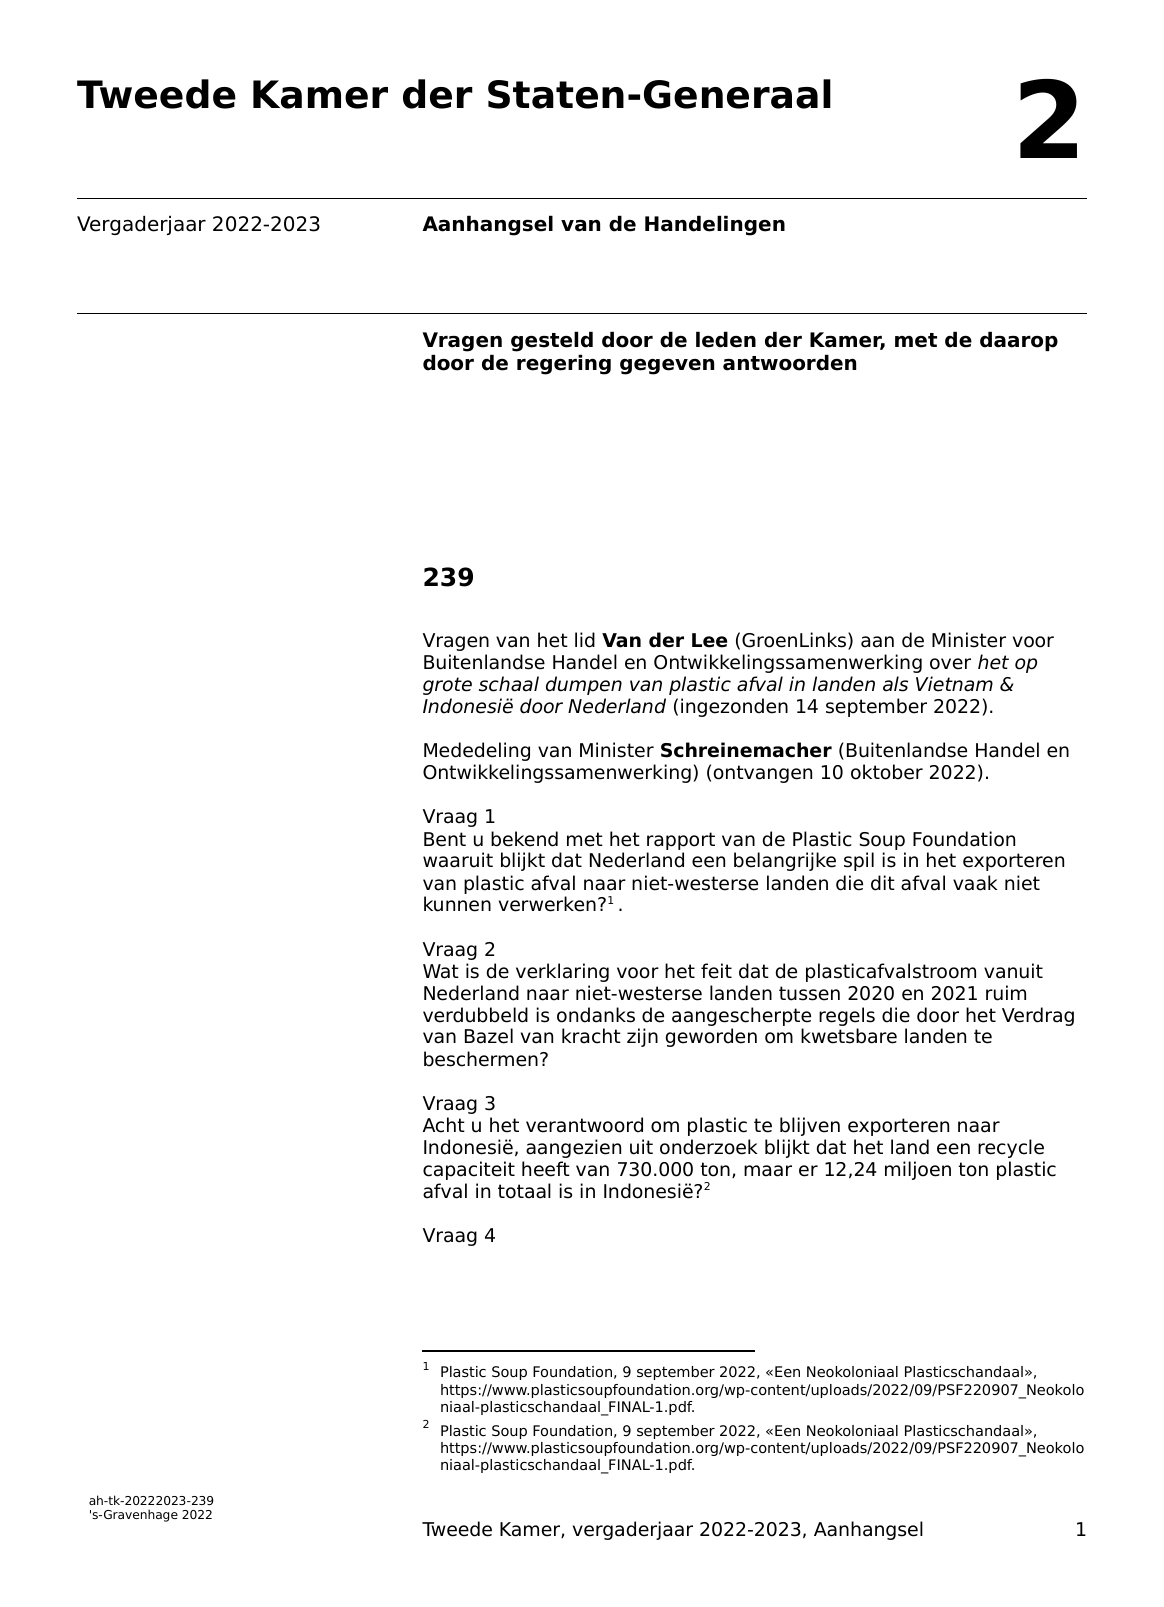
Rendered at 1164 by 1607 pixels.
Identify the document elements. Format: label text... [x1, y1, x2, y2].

text 's-Gravenhage 2022 [88, 1508, 323, 1522]
table_cell Vragen gesteld door de leden der Kamer, met de daarop door de regering gegeven antwoorden [422, 314, 1087, 375]
text ah-tk-20222023-239 [88, 1494, 323, 1508]
text Acht u het verantwoord om plastic te blijven exporteren naar Indonesië, aangezien uit onderzoek blijkt dat het land een recycle capaciteit heeft van 730.000 ton, maar er 12,24 miljoen ton plastic afval in totaal is in Indonesië? [422, 1114, 1087, 1202]
text Plastic Soup Foundation, 9 september 2022, «Een Neokoloniaal Plasticschandaal», https://www.plasticsoupfoundation.org/wp-content/uploads/2022/09/PSF220907_Neokoloniaal-plasticschandaal_FINAL-1.pdf. [422, 1418, 1087, 1474]
table_cell [77, 314, 422, 375]
table_header 2 [886, 59, 1087, 198]
text Vraag 2 [422, 938, 1087, 961]
text Vraag 4 [422, 1225, 1087, 1247]
text Vragen van het lid Van der Lee (GroenLinks) aan de Minister voor Buitenlandse Handel en Ontwikkelingssamenwerking over het op grote schaal dumpen van plastic afval in landen als Vietnam & Indonesië door Nederland (ingezonden 14 september 2022). [422, 630, 1087, 718]
table_cell Vergaderjaar 2022-2023 [77, 199, 422, 313]
text Plastic Soup Foundation, 9 september 2022, «Een Neokoloniaal Plasticschandaal», https://www.plasticsoupfoundation.org/wp-content/uploads/2022/09/PSF220907_Neokoloniaal-plasticschandaal_FINAL-1.pdf. [422, 1360, 1087, 1416]
text Mededeling van Minister Schreinemacher (Buitenlandse Handel en Ontwikkelingssamenwerking) (ontvangen 10 oktober 2022). [422, 740, 1087, 784]
text 239 [422, 563, 1087, 592]
text Vraag 1 [422, 806, 1087, 828]
table_header Tweede Kamer der Staten-Generaal [77, 59, 886, 198]
text Bent u bekend met het rapport van de Plastic Soup Foundation waaruit blijkt dat Nederland een belangrijke spil is in het exporteren van plastic afval naar niet-westerse landen die dit afval vaak niet kunnen verwerken?. [422, 828, 1087, 916]
table_cell Aanhangsel van de Handelingen [422, 199, 1087, 313]
text Vraag 3 [422, 1093, 1087, 1114]
text Wat is de verklaring voor het feit dat de plasticafvalstroom vanuit Nederland naar niet-westerse landen tussen 2020 en 2021 ruim verdubbeld is ondanks de aangescherpte regels die door het Verdrag van Bazel van kracht zijn geworden om kwetsbare landen te beschermen? [422, 961, 1087, 1070]
